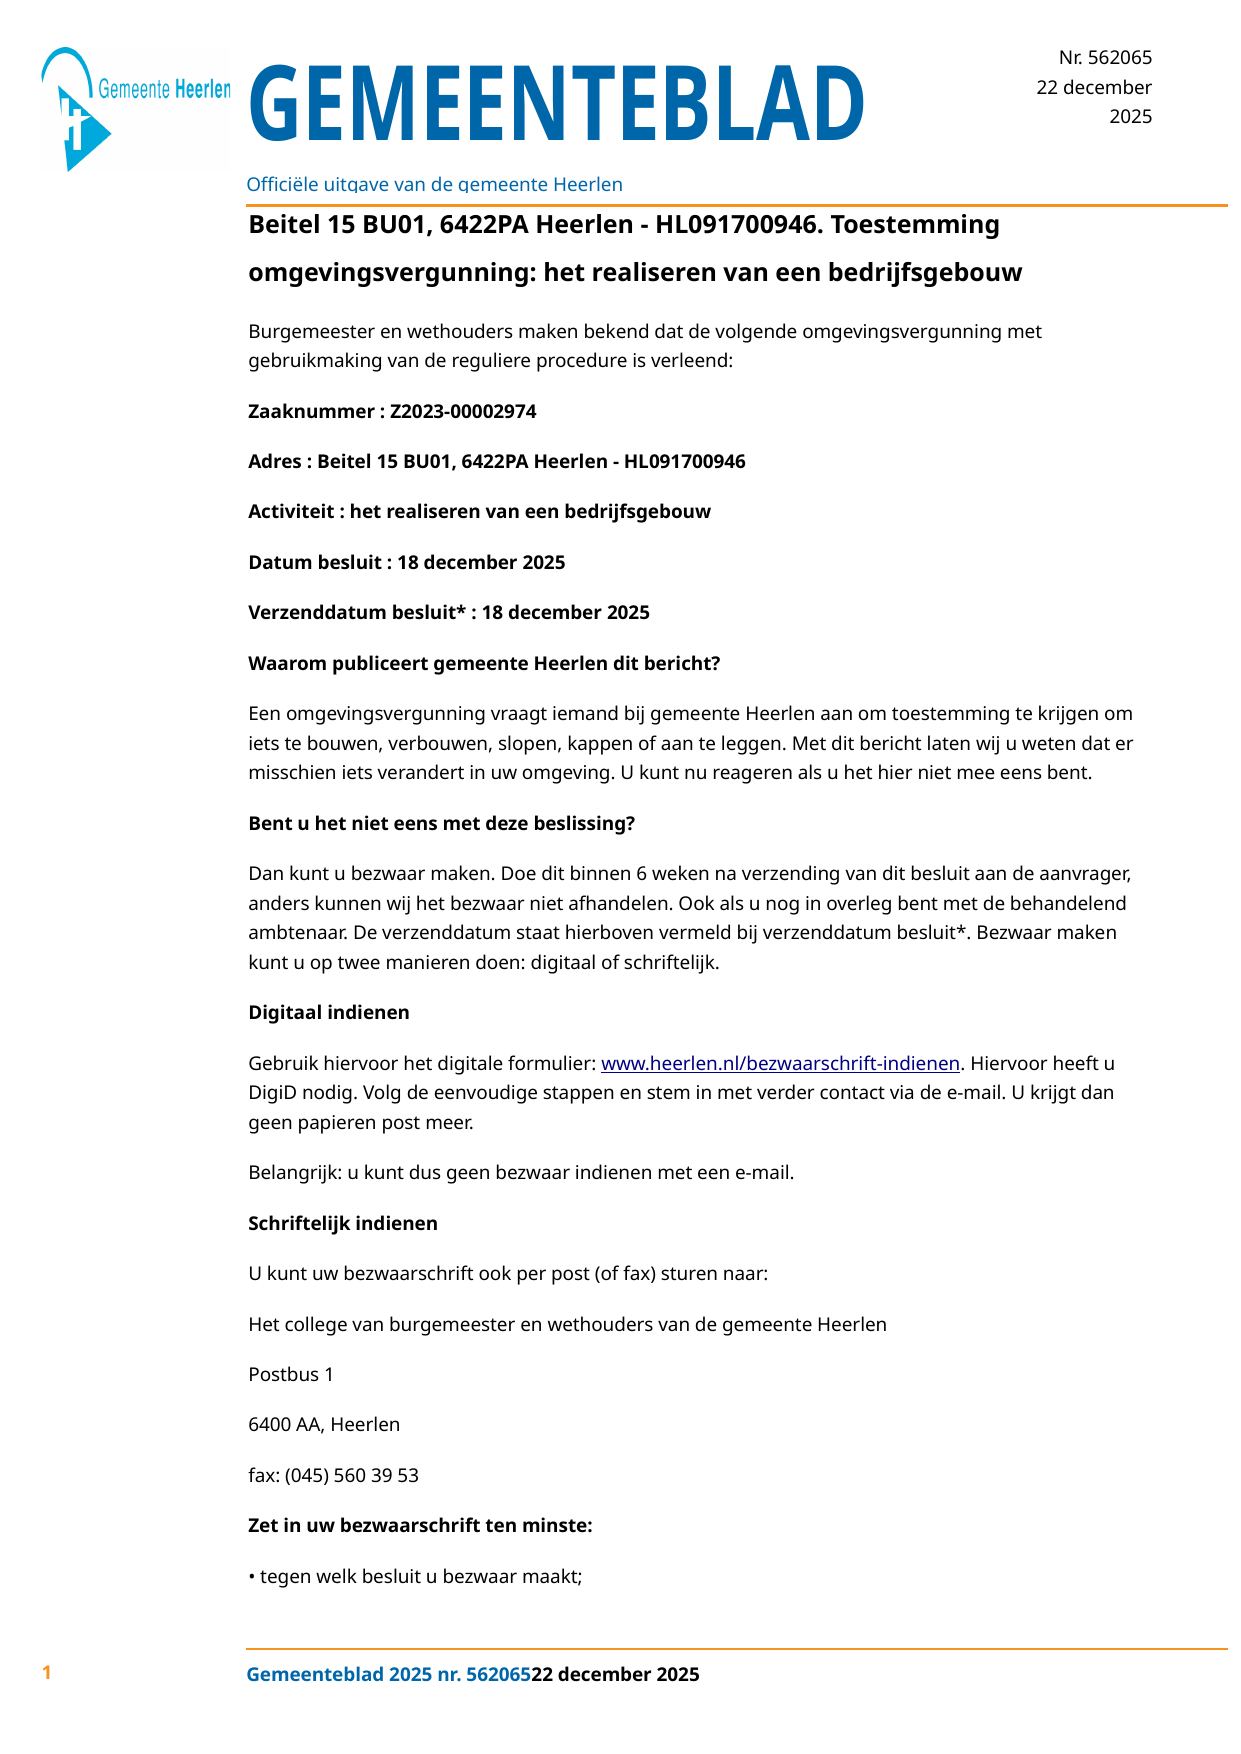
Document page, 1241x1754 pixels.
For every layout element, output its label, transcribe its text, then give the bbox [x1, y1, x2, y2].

text • tegen welk besluit u bezwaar maakt; [248, 1563, 1152, 1589]
text Burgemeester en wethouders maken bekend dat de volgende omgevingsvergunning met gebruikmaking van de reguliere procedure is verleend: [248, 318, 1152, 373]
text Waarom publiceert gemeente Heerlen dit bericht? [248, 650, 1152, 676]
picture [41, 47, 59, 70]
text Datum besluit : 18 december 2025 [248, 549, 1152, 575]
text 6400 AA, Heerlen [248, 1412, 1152, 1437]
text fax: (045) 560 39 53 [248, 1462, 1152, 1488]
text Gebruik hiervoor het digitale formulier: www.heerlen.nl/bezwaarschrift-indienen. Hiervoor heeft u DigiD nodig. Volg de eenvoudige stappen en stem in met verder contact via de e-mail. U krijgt dan geen papieren post meer. [248, 1050, 1152, 1135]
text Beitel 15 BU01, 6422PA Heerlen - HL091700946. Toestemming omgevingsvergunning: het realiseren van een bedrijfsgebouw [248, 207, 1152, 288]
text Bent u het niet eens met deze beslissing? [248, 810, 1152, 836]
text Activiteit : het realiseren van een bedrijfsgebouw [248, 499, 1152, 524]
text Een omgevingsvergunning vraagt iemand bij gemeente Heerlen aan om toestemming te krijgen om iets te bouwen, verbouwen, slopen, kappen of aan te leggen. Met dit bericht laten wij u weten dat er misschien iets verandert in uw omgeving. U kunt nu reageren als u het hier niet mee eens bent. [248, 700, 1152, 785]
text Digitaal indienen [248, 999, 1152, 1025]
text Verzenddatum besluit* : 18 december 2025 [248, 599, 1152, 625]
text Zet in uw bezwaarschrift ten minste: [248, 1512, 1152, 1538]
text Zaaknummer : Z2023-00002974 [248, 398, 1152, 424]
text Dan kunt u bezwaar maken. Doe dit binnen 6 weken na verzending van dit besluit aan de aanvrager, anders kunnen wij het bezwaar niet afhandelen. Ook als u nog in overleg bent met de behandelend ambtenaar. De verzenddatum staat hierboven vermeld bij verzenddatum besluit*. Bezwaar maken kunt u op twee manieren doen: digitaal of schriftelijk. [248, 860, 1152, 975]
text Adres : Beitel 15 BU01, 6422PA Heerlen - HL091700946 [248, 448, 1152, 474]
text U kunt uw bezwaarschrift ook per post (of fax) sturen naar: [248, 1260, 1152, 1286]
text Belangrijk: u kunt dus geen bezwaar indienen met een e-mail. [248, 1159, 1152, 1185]
text Postbus 1 [248, 1361, 1152, 1387]
picture [41, 47, 231, 172]
text Schriftelijk indienen [248, 1210, 1152, 1236]
text Het college van burgemeester en wethouders van de gemeente Heerlen [248, 1311, 1152, 1337]
